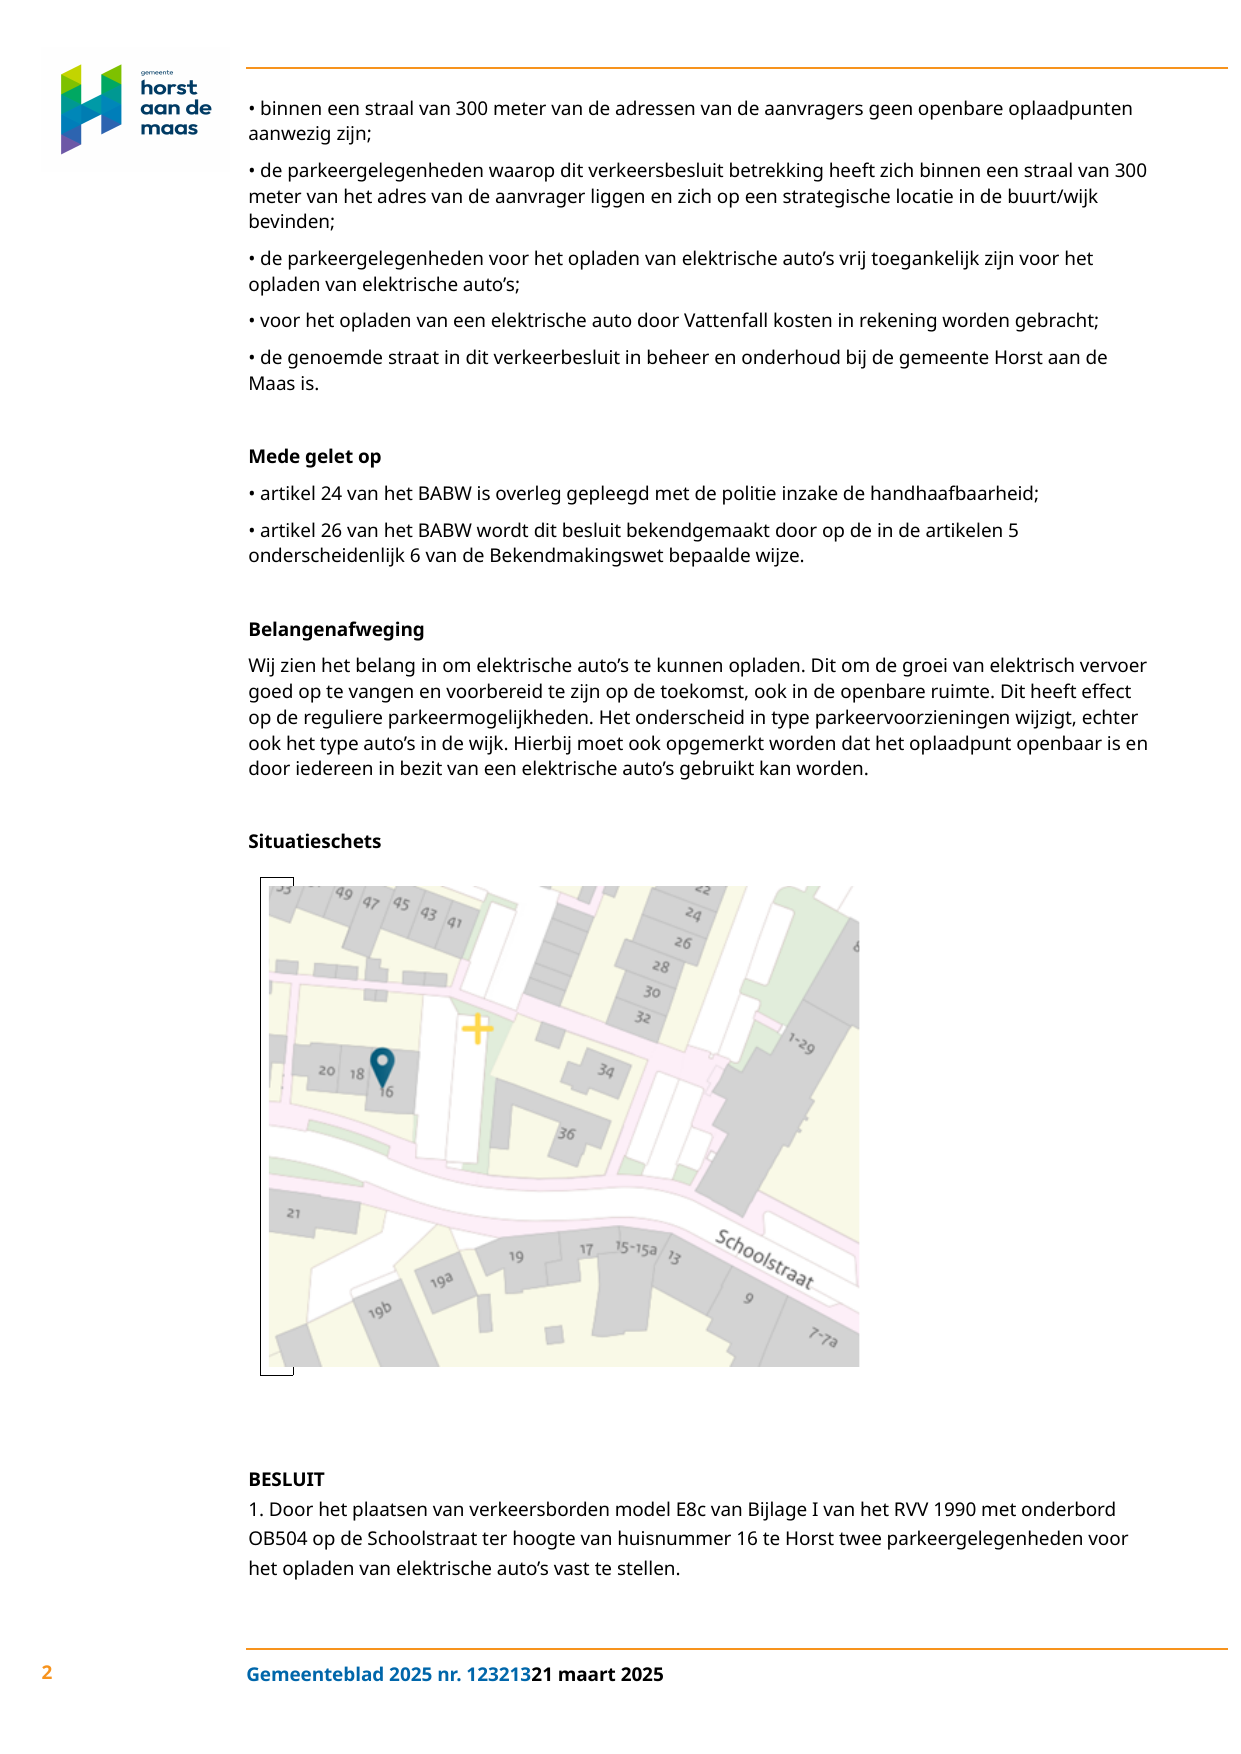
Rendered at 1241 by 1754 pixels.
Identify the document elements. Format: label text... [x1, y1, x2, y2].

text • voor het opladen van een elektrische auto door Vattenfall kosten in rekening worden gebracht; [248, 308, 1152, 333]
text Mede gelet op [248, 443, 1152, 469]
text Belangenafweging [248, 616, 1152, 642]
text • de parkeergelegenheden waarop dit verkeersbesluit betrekking heeft zich binnen een straal van 300 meter van het adres van de aanvrager liggen en zich op een strategische locatie in de buurt/wijk bevinden; [248, 157, 1152, 234]
picture [268, 886, 860, 1367]
text • artikel 26 van het BABW wordt dit besluit bekendgemaakt door op de in de artikelen 5 onderscheidenlijk 6 van de Bekendmakingswet bepaalde wijze. [248, 517, 1152, 568]
text • binnen een straal van 300 meter van de adressen van de aanvragers geen openbare oplaadpunten aanwezig zijn; [248, 95, 1152, 146]
text • de parkeergelegenheden voor het opladen van elektrische auto’s vrij toegankelijk zijn voor het opladen van elektrische auto’s; [248, 245, 1152, 297]
text • artikel 24 van het BABW is overleg gepleegd met de politie inzake de handhaafbaarheid; [248, 480, 1152, 506]
text Situatieschets [248, 829, 1152, 854]
text • de genoemde straat in dit verkeerbesluit in beheer en onderhoud bij de gemeente Horst aan de Maas is. [248, 344, 1152, 396]
text BESLUIT [248, 1466, 1152, 1492]
picture [41, 47, 231, 172]
text 1. Door het plaatsen van verkeersborden model E8c van Bijlage I van het RVV 1990 met onderbord OB504 op de Schoolstraat ter hoogte van huisnummer 16 te Horst twee parkeergelegenheden voor het opladen van elektrische auto’s vast te stellen. [248, 1496, 1152, 1581]
text Wij zien het belang in om elektrische auto’s te kunnen opladen. Dit om de groei van elektrisch vervoer goed op te vangen en voorbereid te zijn op de toekomst, ook in de openbare ruimte. Dit heeft effect op de reguliere parkeermogelijkheden. Het onderscheid in type parkeervoorzieningen wijzigt, echter ook het type auto’s in de wijk. Hierbij moet ook opgemerkt worden dat het oplaadpunt openbaar is en door iedereen in bezit van een elektrische auto’s gebruikt kan worden. [248, 652, 1152, 781]
